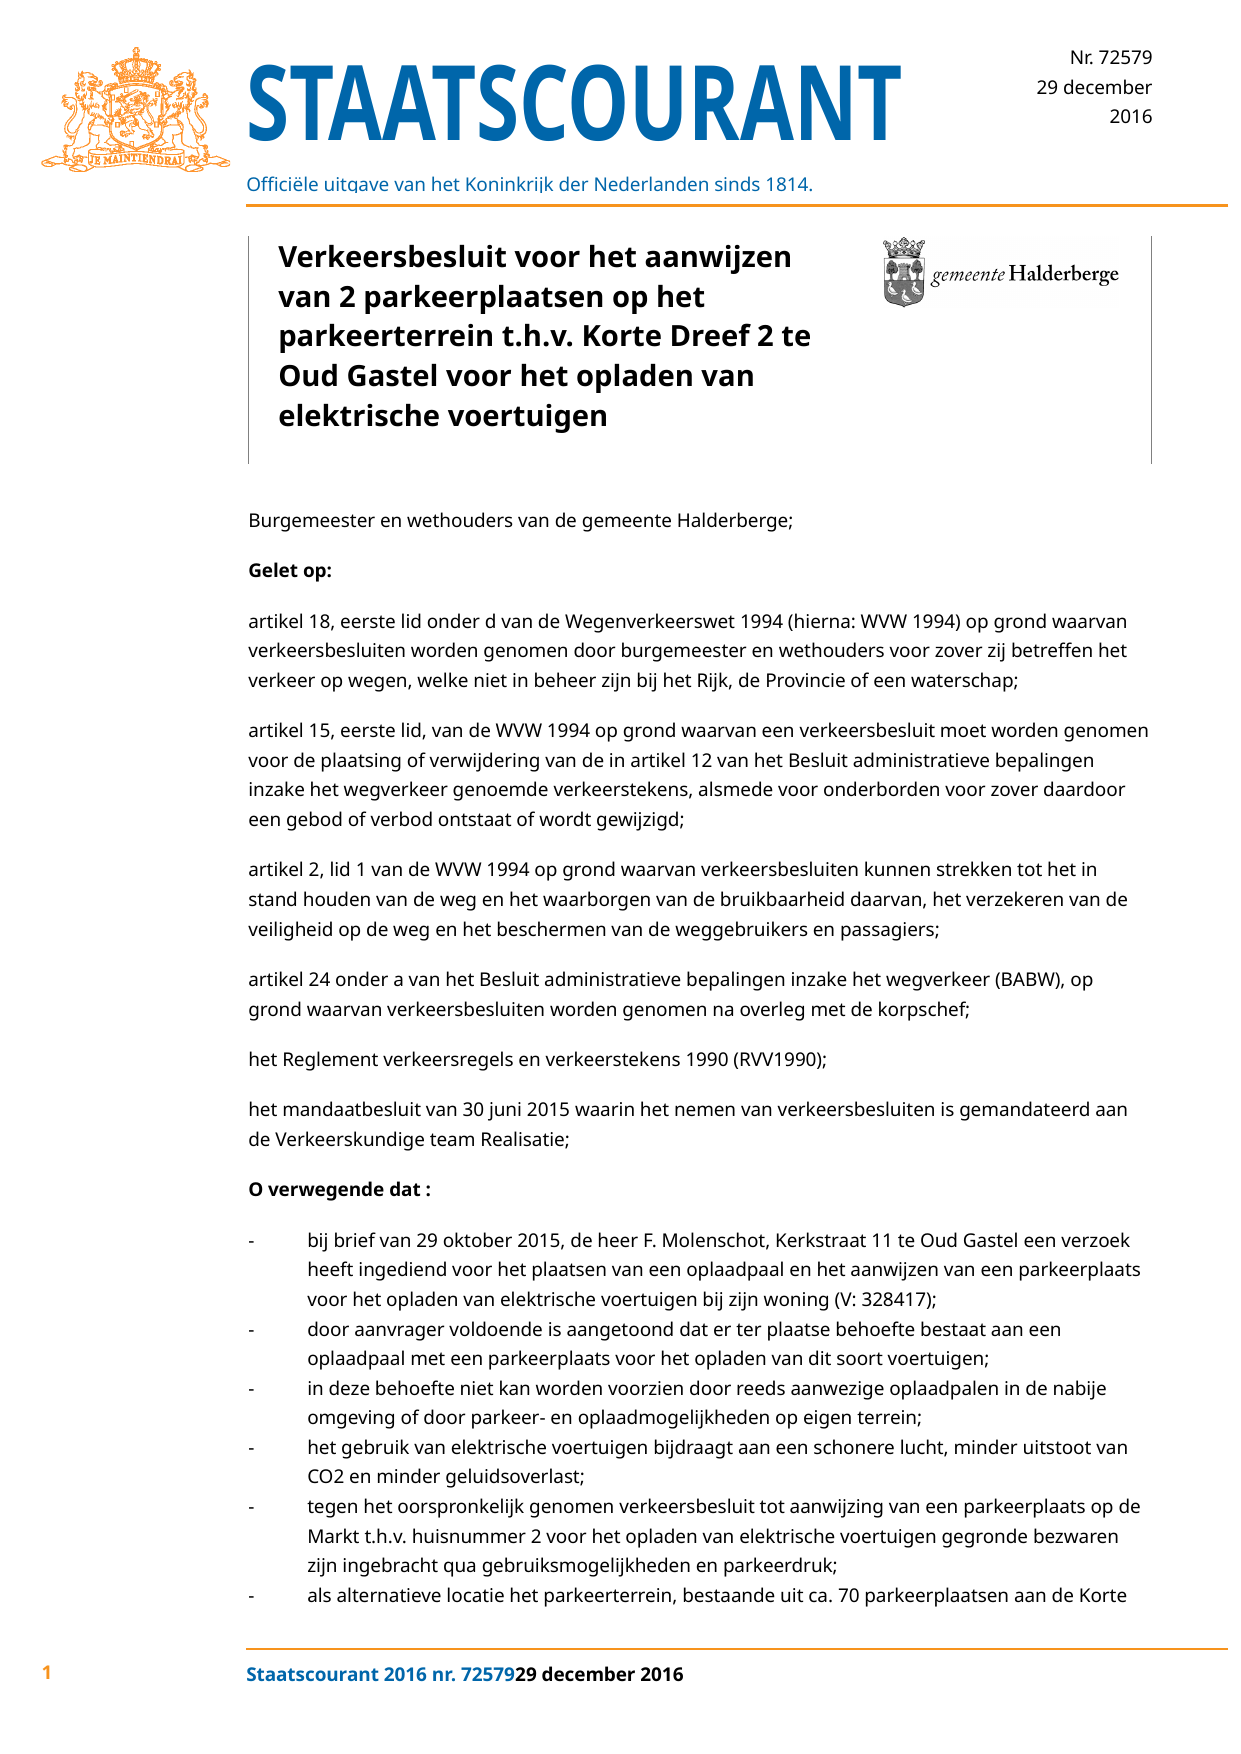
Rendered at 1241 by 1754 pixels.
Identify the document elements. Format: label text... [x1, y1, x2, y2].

text het Reglement verkeersregels en verkeerstekens 1990 (RVV1990); [248, 1046, 1152, 1072]
picture [882, 236, 1119, 308]
list als alternatieve locatie het parkeerterrein, bestaande uit ca. 70 parkeerplaatsen aan de Korte [248, 1582, 1152, 1608]
picture [41, 47, 231, 172]
list in deze behoefte niet kan worden voorzien door reeds aanwezige oplaadpalen in de nabije omgeving of door parkeer- en oplaadmogelijkheden op eigen terrein; [248, 1375, 1152, 1430]
text Gelet op: [248, 557, 1152, 583]
text artikel 24 onder a van het Besluit administratieve bepalingen inzake het wegverkeer (BABW), op grond waarvan verkeersbesluiten worden genomen na overleg met de korpschef; [248, 966, 1152, 1021]
table_header Verkeersbesluit voor het aanwijzen van 2 parkeerplaatsen op het parkeerterrein t.h.v. Korte Dreef 2 te Oud Gastel voor het opladen van elektrische voertuigen [249, 236, 850, 464]
table_header [850, 236, 1151, 464]
text O verwegende dat : [248, 1177, 1152, 1202]
list door aanvrager voldoende is aangetoond dat er ter plaatse behoefte bestaat aan een oplaadpaal met een parkeerplaats voor het opladen van dit soort voertuigen; [248, 1316, 1152, 1371]
text het mandaatbesluit van 30 juni 2015 waarin het nemen van verkeersbesluiten is gemandateerd aan de Verkeerskundige team Realisatie; [248, 1097, 1152, 1152]
text artikel 18, eerste lid onder d van de Wegenverkeerswet 1994 (hierna: WVW 1994) op grond waarvan verkeersbesluiten worden genomen door burgemeester en wethouders voor zover zij betreffen het verkeer op wegen, welke niet in beheer zijn bij het Rijk, de Provincie of een waterschap; [248, 608, 1152, 693]
list het gebruik van elektrische voertuigen bijdraagt aan een schonere lucht, minder uitstoot van CO2 en minder geluidsoverlast; [248, 1434, 1152, 1489]
list tegen het oorspronkelijk genomen verkeersbesluit tot aanwijzing van een parkeerplaats op de Markt t.h.v. huisnummer 2 voor het opladen van elektrische voertuigen gegronde bezwaren zijn ingebracht qua gebruiksmogelijkheden en parkeerdruk; [248, 1493, 1152, 1578]
list bij brief van 29 oktober 2015, de heer F. Molenschot, Kerkstraat 11 te Oud Gastel een verzoek heeft ingediend voor het plaatsen van een oplaadpaal en het aanwijzen van een parkeerplaats voor het opladen van elektrische voertuigen bij zijn woning (V: 328417); [248, 1227, 1152, 1312]
text Burgemeester en wethouders van de gemeente Halderberge; [248, 507, 1152, 533]
text artikel 2, lid 1 van de WVW 1994 op grond waarvan verkeersbesluiten kunnen strekken tot het in stand houden van de weg en het waarborgen van de bruikbaarheid daarvan, het verzekeren van de veiligheid op de weg en het beschermen van de weggebruikers en passagiers; [248, 857, 1152, 941]
text artikel 15, eerste lid, van de WVW 1994 op grond waarvan een verkeersbesluit moet worden genomen voor de plaatsing of verwijdering van de in artikel 12 van het Besluit administratieve bepalingen inzake het wegverkeer genoemde verkeerstekens, alsmede voor onderborden voor zover daardoor een gebod of verbod ontstaat of wordt gewijzigd; [248, 717, 1152, 832]
